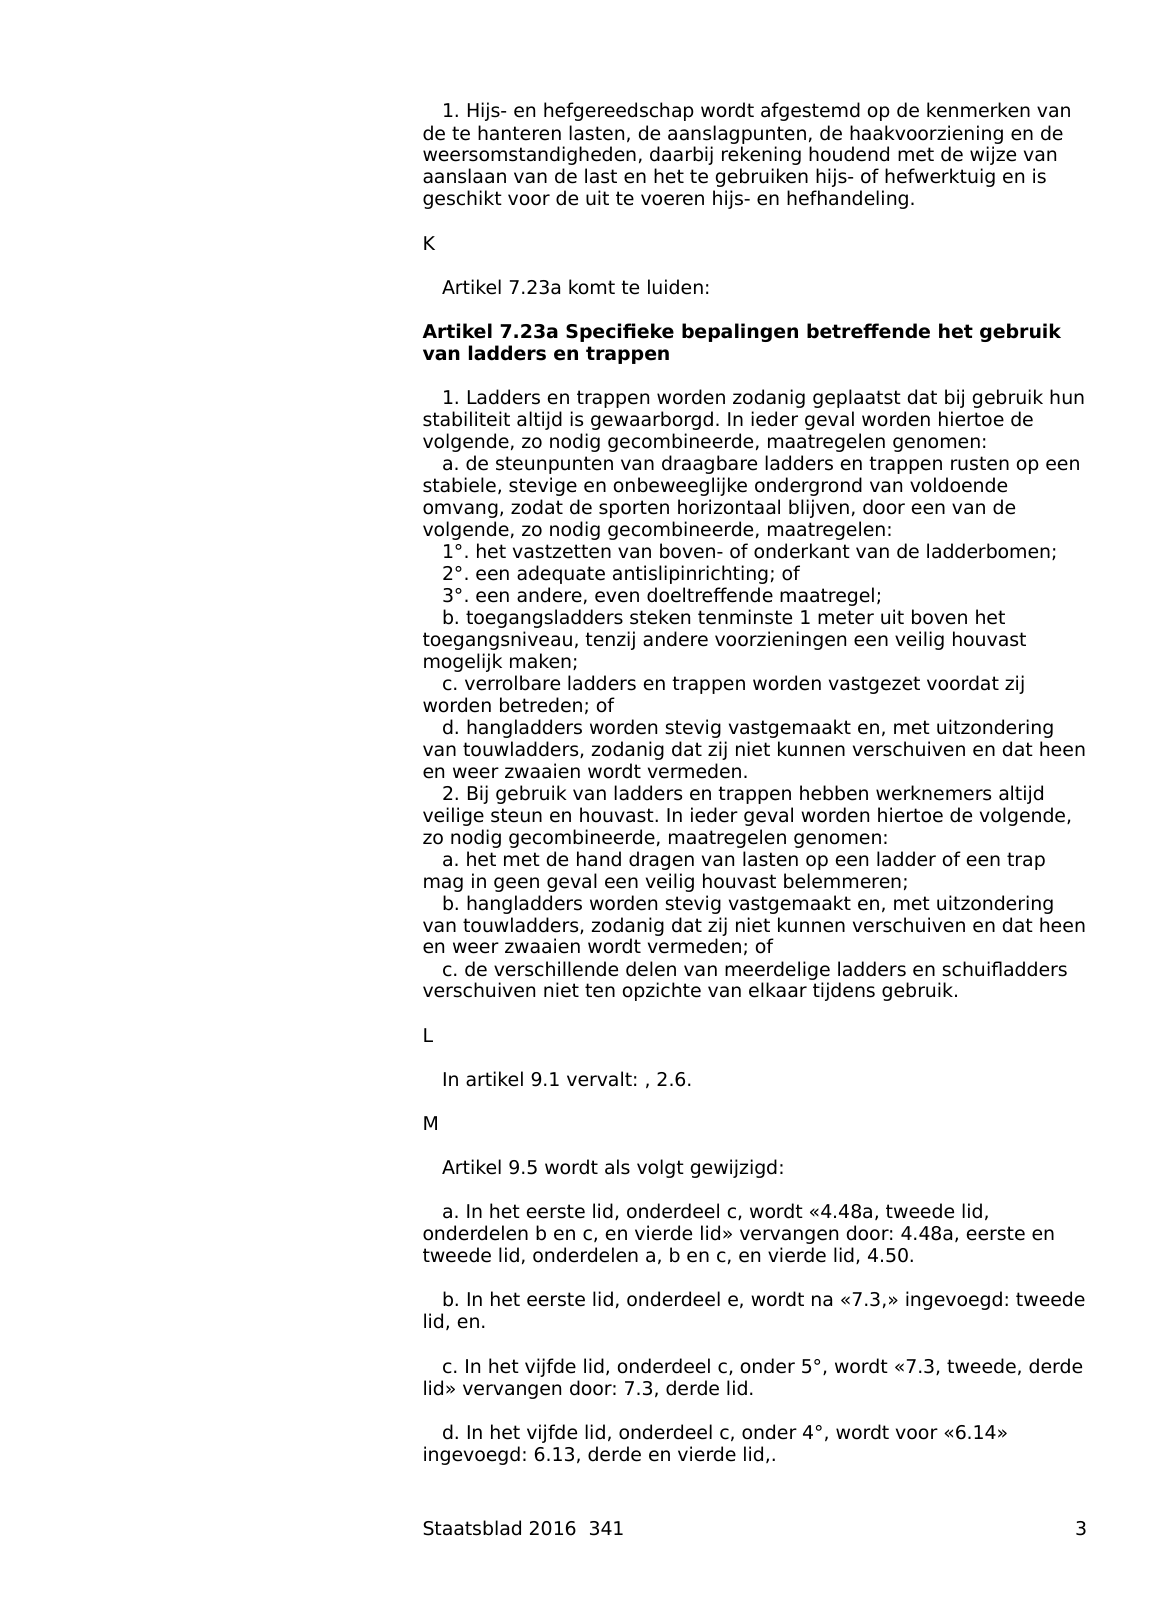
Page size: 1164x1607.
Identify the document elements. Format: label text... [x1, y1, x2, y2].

text c. verrolbare ladders en trappen worden vastgezet voordat zij worden betreden; of [422, 673, 1087, 717]
text In artikel 9.1 vervalt: , 2.6. [422, 1069, 1087, 1091]
text 2°. een adequate antislipinrichting; of [422, 563, 1087, 585]
text 1. Ladders en trappen worden zodanig geplaatst dat bij gebruik hun stabiliteit altijd is gewaarborgd. In ieder geval worden hiertoe de volgende, zo nodig gecombineerde, maatregelen genomen: [422, 387, 1087, 453]
text Artikel 9.5 wordt als volgt gewijzigd: [422, 1157, 1087, 1179]
text K [422, 232, 1087, 254]
text b. In het eerste lid, onderdeel e, wordt na «7.3,» ingevoegd: tweede lid, en. [422, 1289, 1087, 1333]
text L [422, 1024, 1087, 1047]
text 2. Bij gebruik van ladders en trappen hebben werknemers altijd veilige steun en houvast. In ieder geval worden hiertoe de volgende, zo nodig gecombineerde, maatregelen genomen: [422, 783, 1087, 848]
text c. In het vijfde lid, onderdeel c, onder 5°, wordt «7.3, tweede, derde lid» vervangen door: 7.3, derde lid. [422, 1356, 1087, 1399]
text a. In het eerste lid, onderdeel c, wordt «4.48a, tweede lid, onderdelen b en c, en vierde lid» vervangen door: 4.48a, eerste en tweede lid, onderdelen a, b en c, en vierde lid, 4.50. [422, 1201, 1087, 1267]
text 1°. het vastzetten van boven- of onderkant van de ladderbomen; [422, 541, 1087, 563]
text b. hangladders worden stevig vastgemaakt en, met uitzondering van touwladders, zodanig dat zij niet kunnen verschuiven en dat heen en weer zwaaien wordt vermeden; of [422, 892, 1087, 958]
text a. de steunpunten van draagbare ladders en trappen rusten op een stabiele, stevige en onbeweeglijke ondergrond van voldoende omvang, zodat de sporten horizontaal blijven, door een van de volgende, zo nodig gecombineerde, maatregelen: [422, 453, 1087, 541]
text 3°. een andere, even doeltreffende maatregel; [422, 585, 1087, 607]
text a. het met de hand dragen van lasten op een ladder of een trap mag in geen geval een veilig houvast belemmeren; [422, 848, 1087, 892]
text d. In het vijfde lid, onderdeel c, onder 4°, wordt voor «6.14» ingevoegd: 6.13, derde en vierde lid,. [422, 1422, 1087, 1466]
text c. de verschillende delen van meerdelige ladders en schuifladders verschuiven niet ten opzichte van elkaar tijdens gebruik. [422, 958, 1087, 1002]
text b. toegangsladders steken tenminste 1 meter uit boven het toegangsniveau, tenzij andere voorzieningen een veilig houvast mogelijk maken; [422, 607, 1087, 673]
subtitle Artikel 7.23a Specifieke bepalingen betreffende het gebruik van ladders en trappen [422, 321, 1087, 365]
text 1. Hijs- en hefgereedschap wordt afgestemd op de kenmerken van de te hanteren lasten, de aanslagpunten, de haakvoorziening en de weersomstandigheden, daarbij rekening houdend met de wijze van aanslaan van de last en het te gebruiken hijs- of hefwerktuig en is geschikt voor de uit te voeren hijs- en hefhandeling. [422, 100, 1087, 210]
text M [422, 1113, 1087, 1135]
text d. hangladders worden stevig vastgemaakt en, met uitzondering van touwladders, zodanig dat zij niet kunnen verschuiven en dat heen en weer zwaaien wordt vermeden. [422, 717, 1087, 783]
text Artikel 7.23a komt te luiden: [422, 277, 1087, 299]
